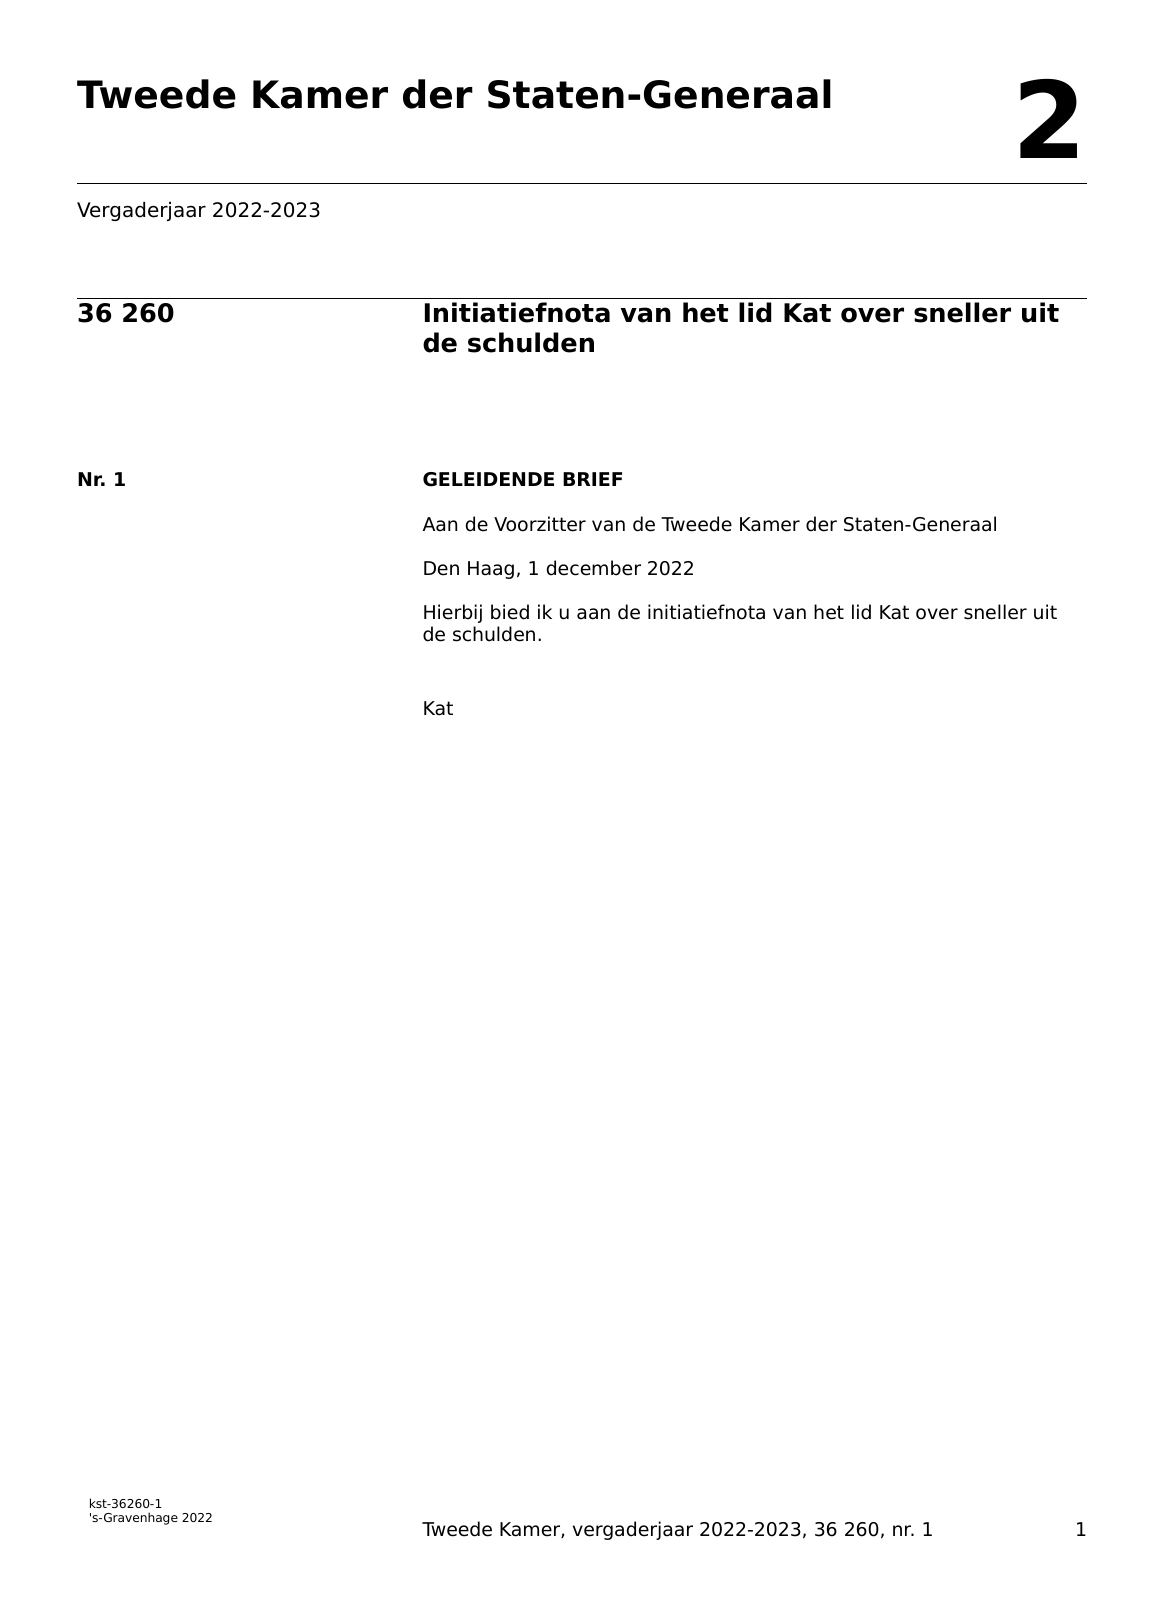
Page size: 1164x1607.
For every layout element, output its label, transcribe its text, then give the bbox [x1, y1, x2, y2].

table_cell Vergaderjaar 2022-2023 [77, 184, 1087, 298]
table_header 2 [886, 59, 1087, 183]
text Aan de Voorzitter van de Tweede Kamer der Staten-Generaal [422, 513, 1087, 536]
text 's-Gravenhage 2022 [88, 1511, 323, 1525]
table_header Tweede Kamer der Staten-Generaal [77, 59, 886, 183]
text Kat [422, 676, 1087, 720]
text Hierbij bied ik u aan de initiatiefnota van het lid Kat over sneller uit de schulden. [422, 602, 1087, 646]
text kst-36260-1 [88, 1497, 323, 1511]
text Den Haag, 1 december 2022 [422, 558, 1087, 580]
subtitle Nr. 1 GELEIDENDE BRIEF [77, 469, 1087, 491]
subtitle 36 260 Initiatiefnota van het lid Kat over sneller uit de schulden [77, 299, 1087, 358]
